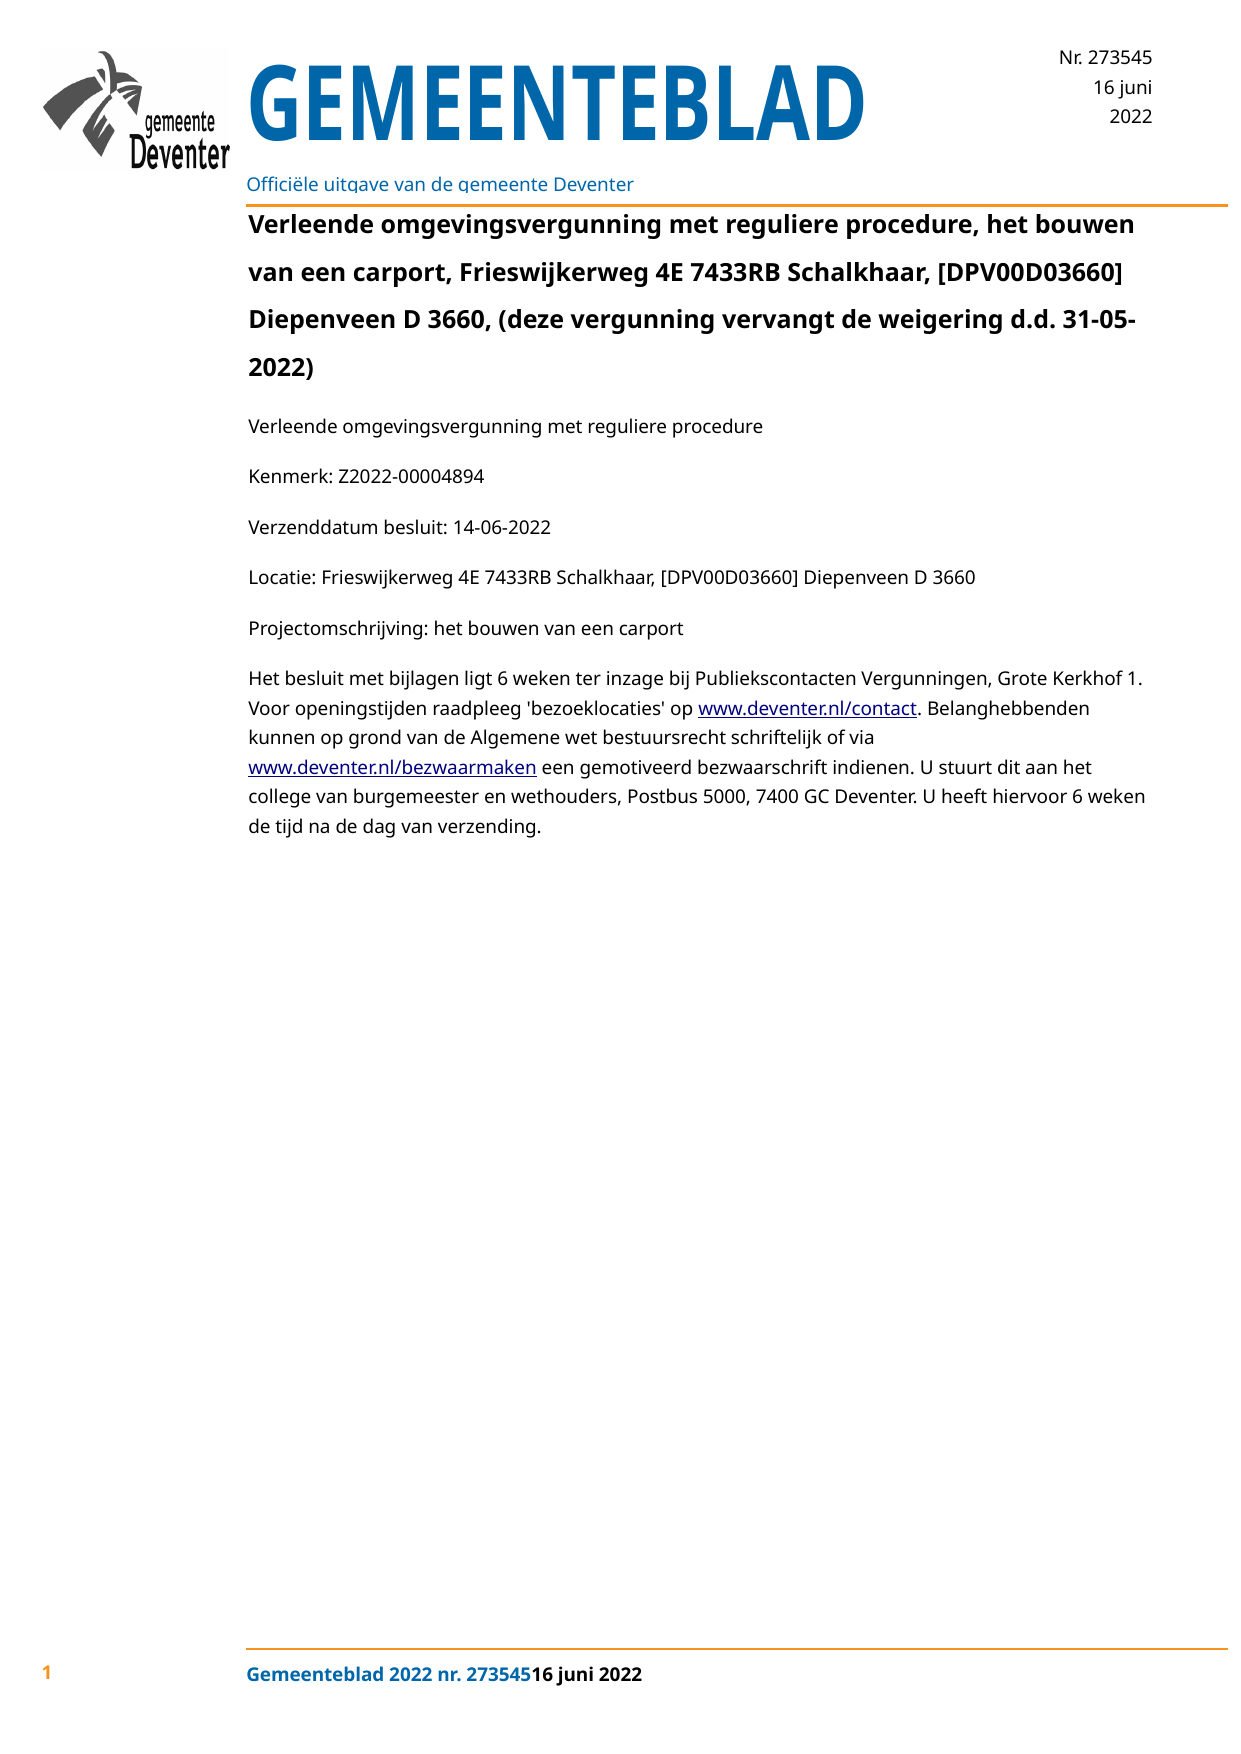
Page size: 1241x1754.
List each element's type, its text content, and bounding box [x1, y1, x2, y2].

text Kenmerk: Z2022-00004894 [248, 463, 1152, 489]
text Het besluit met bijlagen ligt 6 weken ter inzage bij Publiekscontacten Vergunningen, Grote Kerkhof 1. Voor openingstijden raadpleeg 'bezoeklocaties' op www.deventer.nl/contact. Belanghebbenden kunnen op grond van de Algemene wet bestuursrecht schriftelijk of via www.deventer.nl/bezwaarmaken een gemotiveerd bezwaarschrift indienen. U stuurt dit aan het college van burgemeester en wethouders, Postbus 5000, 7400 GC Deventer. U heeft hiervoor 6 weken de tijd na de dag van verzending. [248, 665, 1152, 839]
text Verleende omgevingsvergunning met reguliere procedure, het bouwen van een carport, Frieswijkerweg 4E 7433RB Schalkhaar, [DPV00D03660] Diepenveen D 3660, (deze vergunning vervangt de weigering d.d. 31-05-2022) [248, 207, 1152, 384]
picture [41, 47, 231, 172]
text Projectomschrijving: het bouwen van een carport [248, 615, 1152, 641]
text Locatie: Frieswijkerweg 4E 7433RB Schalkhaar, [DPV00D03660] Diepenveen D 3660 [248, 564, 1152, 590]
text Verzenddatum besluit: 14-06-2022 [248, 514, 1152, 540]
text Verleende omgevingsvergunning met reguliere procedure [248, 413, 1152, 439]
